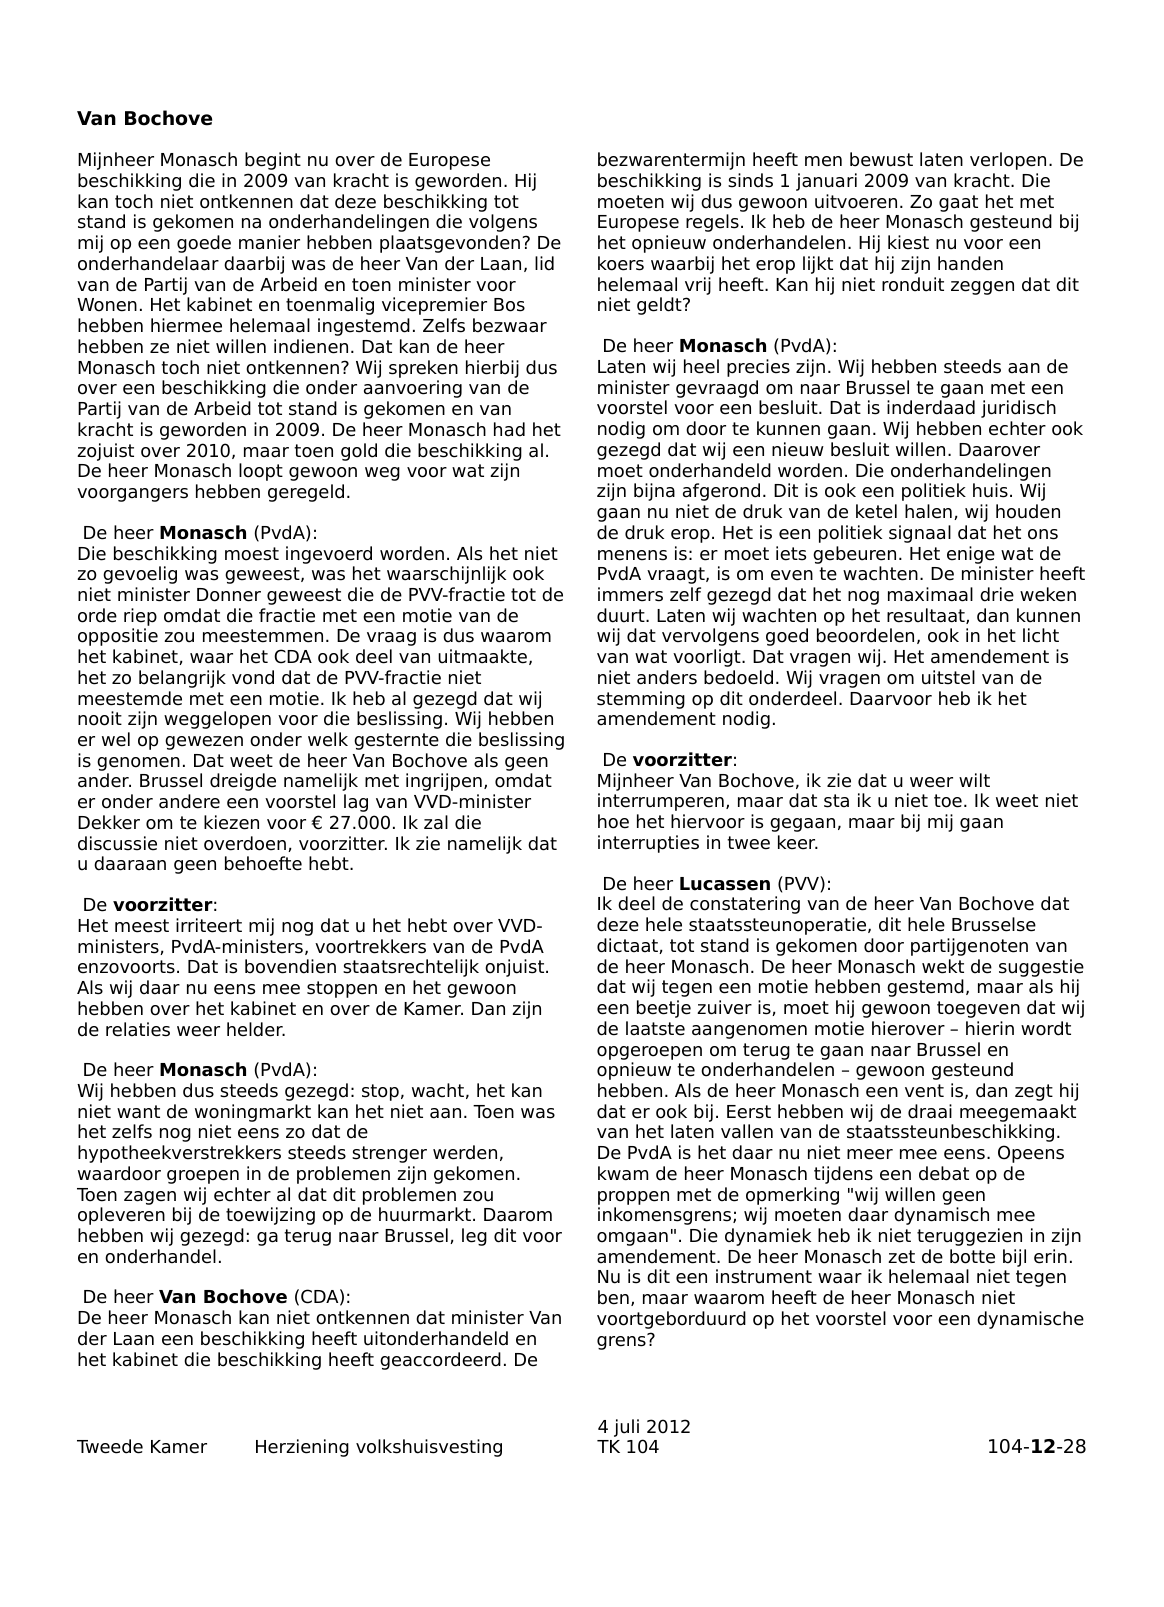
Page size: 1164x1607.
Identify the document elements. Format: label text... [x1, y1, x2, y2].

text De heer Monasch kan niet ontkennen dat minister Van der Laan een beschikking heeft uitonderhandeld en het kabinet die beschikking heeft geaccordeerd. De [77, 1308, 567, 1370]
text Mijnheer Van Bochove, ik zie dat u weer wilt interrumperen, maar dat sta ik u niet toe. Ik weet niet hoe het hiervoor is gegaan, maar bij mij gaan interrupties in twee keer. [596, 771, 1087, 853]
text De heer Van Bochove (CDA): [77, 1287, 567, 1308]
text De heer Lucassen (PVV): [596, 873, 1087, 894]
text Ik deel de constatering van de heer Van Bochove dat deze hele staatssteunoperatie, dit hele Brusselse dictaat, tot stand is gekomen door partijgenoten van de heer Monasch. De heer Monasch wekt de suggestie dat wij tegen een motie hebben gestemd, maar als hij een beetje zuiver is, moet hij gewoon toegeven dat wij de laatste aangenomen motie hierover – hierin wordt opgeroepen om terug te gaan naar Brussel en opnieuw te onderhandelen – gewoon gesteund hebben. Als de heer Monasch een vent is, dan zegt hij dat er ook bij. Eerst hebben wij de draai meegemaakt van het laten vallen van de staatssteunbeschikking. De PvdA is het daar nu niet meer mee eens. Opeens kwam de heer Monasch tijdens een debat op de proppen met de opmerking "wij willen geen inkomensgrens; wij moeten daar dynamisch mee omgaan". Die dynamiek heb ik niet teruggezien in zijn amendement. De heer Monasch zet de botte bijl erin. Nu is dit een instrument waar ik helemaal niet tegen ben, maar waarom heeft de heer Monasch niet voortgeborduurd op het voorstel voor een dynamische grens? [596, 894, 1087, 1350]
text De voorzitter: [77, 895, 567, 916]
text Laten wij heel precies zijn. Wij hebben steeds aan de minister gevraagd om naar Brussel te gaan met een voorstel voor een besluit. Dat is inderdaad juridisch nodig om door te kunnen gaan. Wij hebben echter ook gezegd dat wij een nieuw besluit willen. Daarover moet onderhandeld worden. Die onderhandelingen zijn bijna afgerond. Dit is ook een politiek huis. Wij gaan nu niet de druk van de ketel halen, wij houden de druk erop. Het is een politiek signaal dat het ons menens is: er moet iets gebeuren. Het enige wat de PvdA vraagt, is om even te wachten. De minister heeft immers zelf gezegd dat het nog maximaal drie weken duurt. Laten wij wachten op het resultaat, dan kunnen wij dat vervolgens goed beoordelen, ook in het licht van wat voorligt. Dat vragen wij. Het amendement is niet anders bedoeld. Wij vragen om uitstel van de stemming op dit onderdeel. Daarvoor heb ik het amendement nodig. [596, 357, 1087, 730]
text bezwarentermijn heeft men bewust laten verlopen. De beschikking is sinds 1 januari 2009 van kracht. Die moeten wij dus gewoon uitvoeren. Zo gaat het met Europese regels. Ik heb de heer Monasch gesteund bij het opnieuw onderhandelen. Hij kiest nu voor een koers waarbij het erop lijkt dat hij zijn handen helemaal vrij heeft. Kan hij niet ronduit zeggen dat dit niet geldt? [596, 150, 1087, 316]
text De voorzitter: [596, 750, 1087, 771]
text De heer Monasch (PvdA): [77, 1060, 567, 1081]
text Mijnheer Monasch begint nu over de Europese beschikking die in 2009 van kracht is geworden. Hij kan toch niet ontkennen dat deze beschikking tot stand is gekomen na onderhandelingen die volgens mij op een goede manier hebben plaatsgevonden? De onderhandelaar daarbij was de heer Van der Laan, lid van de Partij van de Arbeid en toen minister voor Wonen. Het kabinet en toenmalig vicepremier Bos hebben hiermee helemaal ingestemd. Zelfs bezwaar hebben ze niet willen indienen. Dat kan de heer Monasch toch niet ontkennen? Wij spreken hierbij dus over een beschikking die onder aanvoering van de Partij van de Arbeid tot stand is gekomen en van kracht is geworden in 2009. De heer Monasch had het zojuist over 2010, maar toen gold die beschikking al. De heer Monasch loopt gewoon weg voor wat zijn voorgangers hebben geregeld. [77, 150, 567, 503]
text De heer Monasch (PvdA): [596, 336, 1087, 357]
text Die beschikking moest ingevoerd worden. Als het niet zo gevoelig was geweest, was het waarschijnlijk ook niet minister Donner geweest die de PVV-fractie tot de orde riep omdat die fractie met een motie van de oppositie zou meestemmen. De vraag is dus waarom het kabinet, waar het CDA ook deel van uitmaakte, het zo belangrijk vond dat de PVV-fractie niet meestemde met een motie. Ik heb al gezegd dat wij nooit zijn weggelopen voor die beslissing. Wij hebben er wel op gewezen onder welk gesternte die beslissing is genomen. Dat weet de heer Van Bochove als geen ander. Brussel dreigde namelijk met ingrijpen, omdat er onder andere een voorstel lag van VVD-minister Dekker om te kiezen voor € 27.000. Ik zal die discussie niet overdoen, voorzitter. Ik zie namelijk dat u daaraan geen behoefte hebt. [77, 543, 567, 875]
text Wij hebben dus steeds gezegd: stop, wacht, het kan niet want de woningmarkt kan het niet aan. Toen was het zelfs nog niet eens zo dat de hypotheekverstrekkers steeds strenger werden, waardoor groepen in de problemen zijn gekomen. Toen zagen wij echter al dat dit problemen zou opleveren bij de toewijzing op de huurmarkt. Daarom hebben wij gezegd: ga terug naar Brussel, leg dit voor en onderhandel. [77, 1081, 567, 1267]
text De heer Monasch (PvdA): [77, 523, 567, 543]
text Het meest irriteert mij nog dat u het hebt over VVD-ministers, PvdA-ministers, voortrekkers van de PvdA enzovoorts. Dat is bovendien staatsrechtelijk onjuist. Als wij daar nu eens mee stoppen en het gewoon hebben over het kabinet en over de Kamer. Dan zijn de relaties weer helder. [77, 916, 567, 1040]
